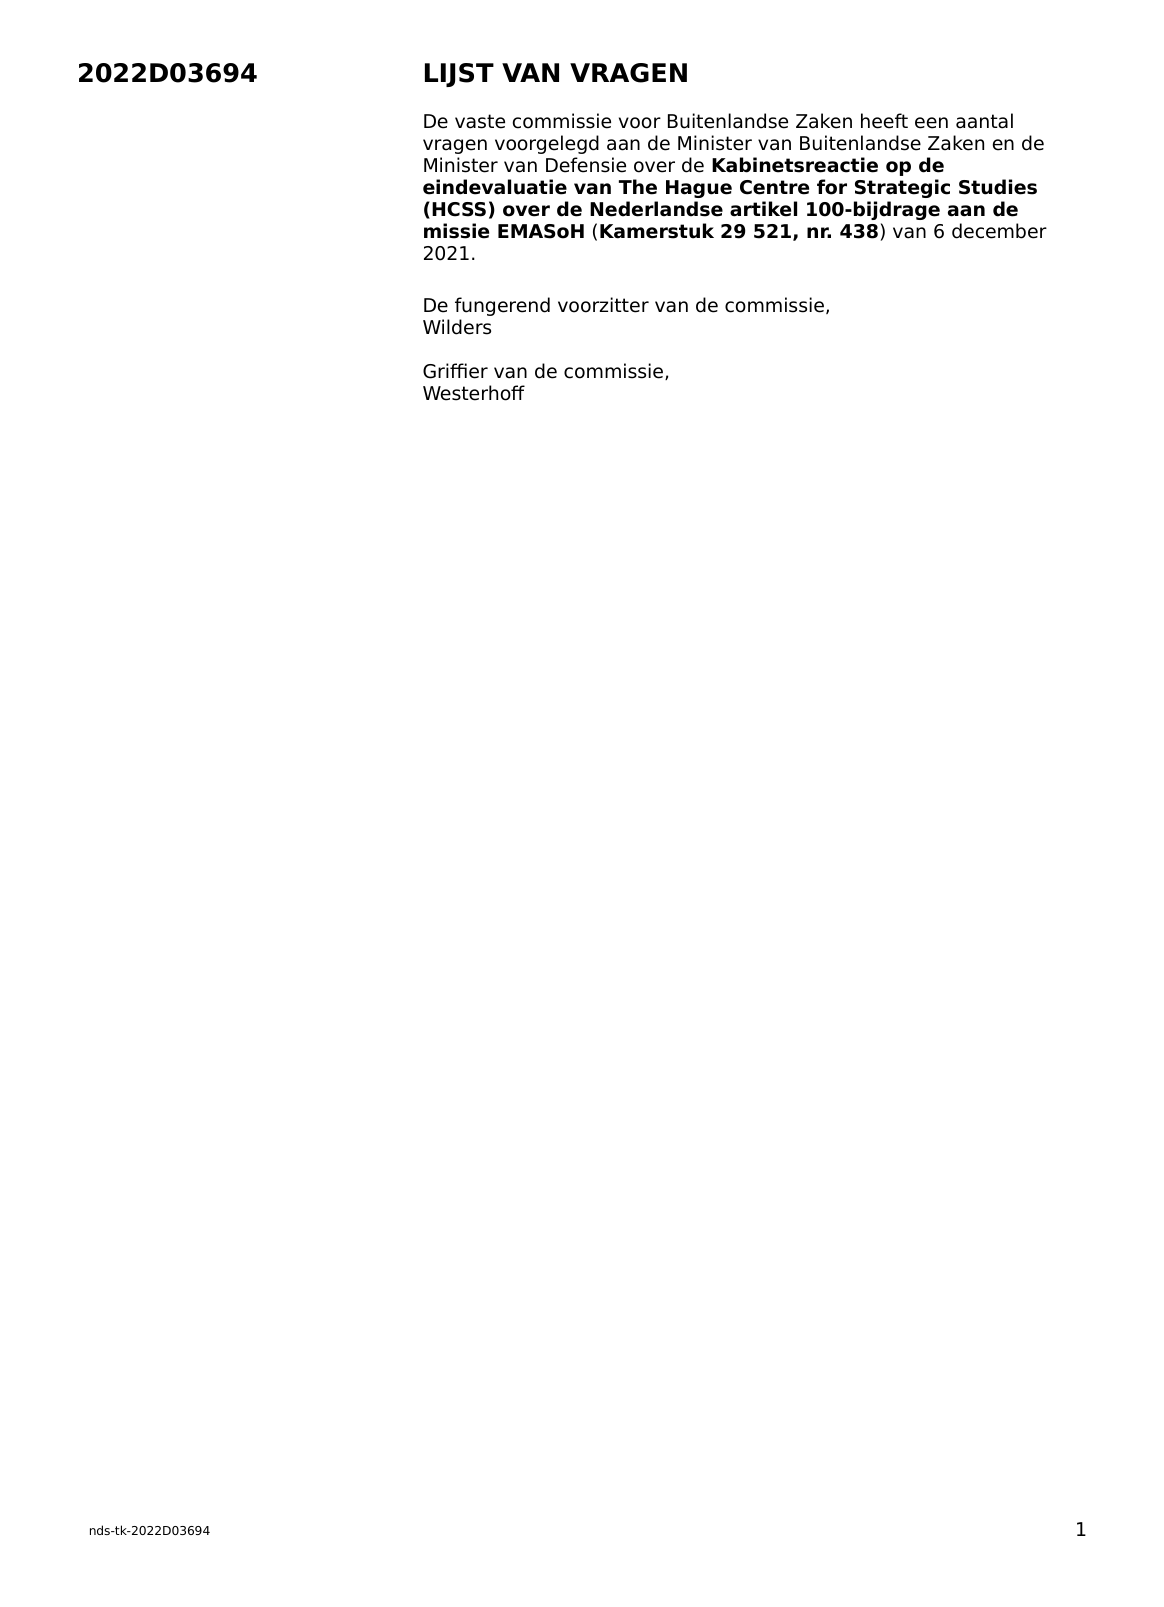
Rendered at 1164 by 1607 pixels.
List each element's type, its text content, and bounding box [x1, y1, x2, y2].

text De fungerend voorzitter van de commissie, Wilders [422, 295, 1087, 339]
text nds-tk-2022D03694 [88, 1524, 323, 1538]
text Griffier van de commissie, Westerhoff [422, 361, 1087, 405]
text De vaste commissie voor Buitenlandse Zaken heeft een aantal vragen voorgelegd aan de Minister van Buitenlandse Zaken en de Minister van Defensie over de Kabinetsreactie op de eindevaluatie van The Hague Centre for Strategic Studies (HCSS) over de Nederlandse artikel 100-bijdrage aan de missie EMASoH (Kamerstuk 29 521, nr. 438) van 6 december 2021. [422, 111, 1087, 265]
text 2022D03694 LIJST VAN VRAGEN [77, 59, 1087, 89]
